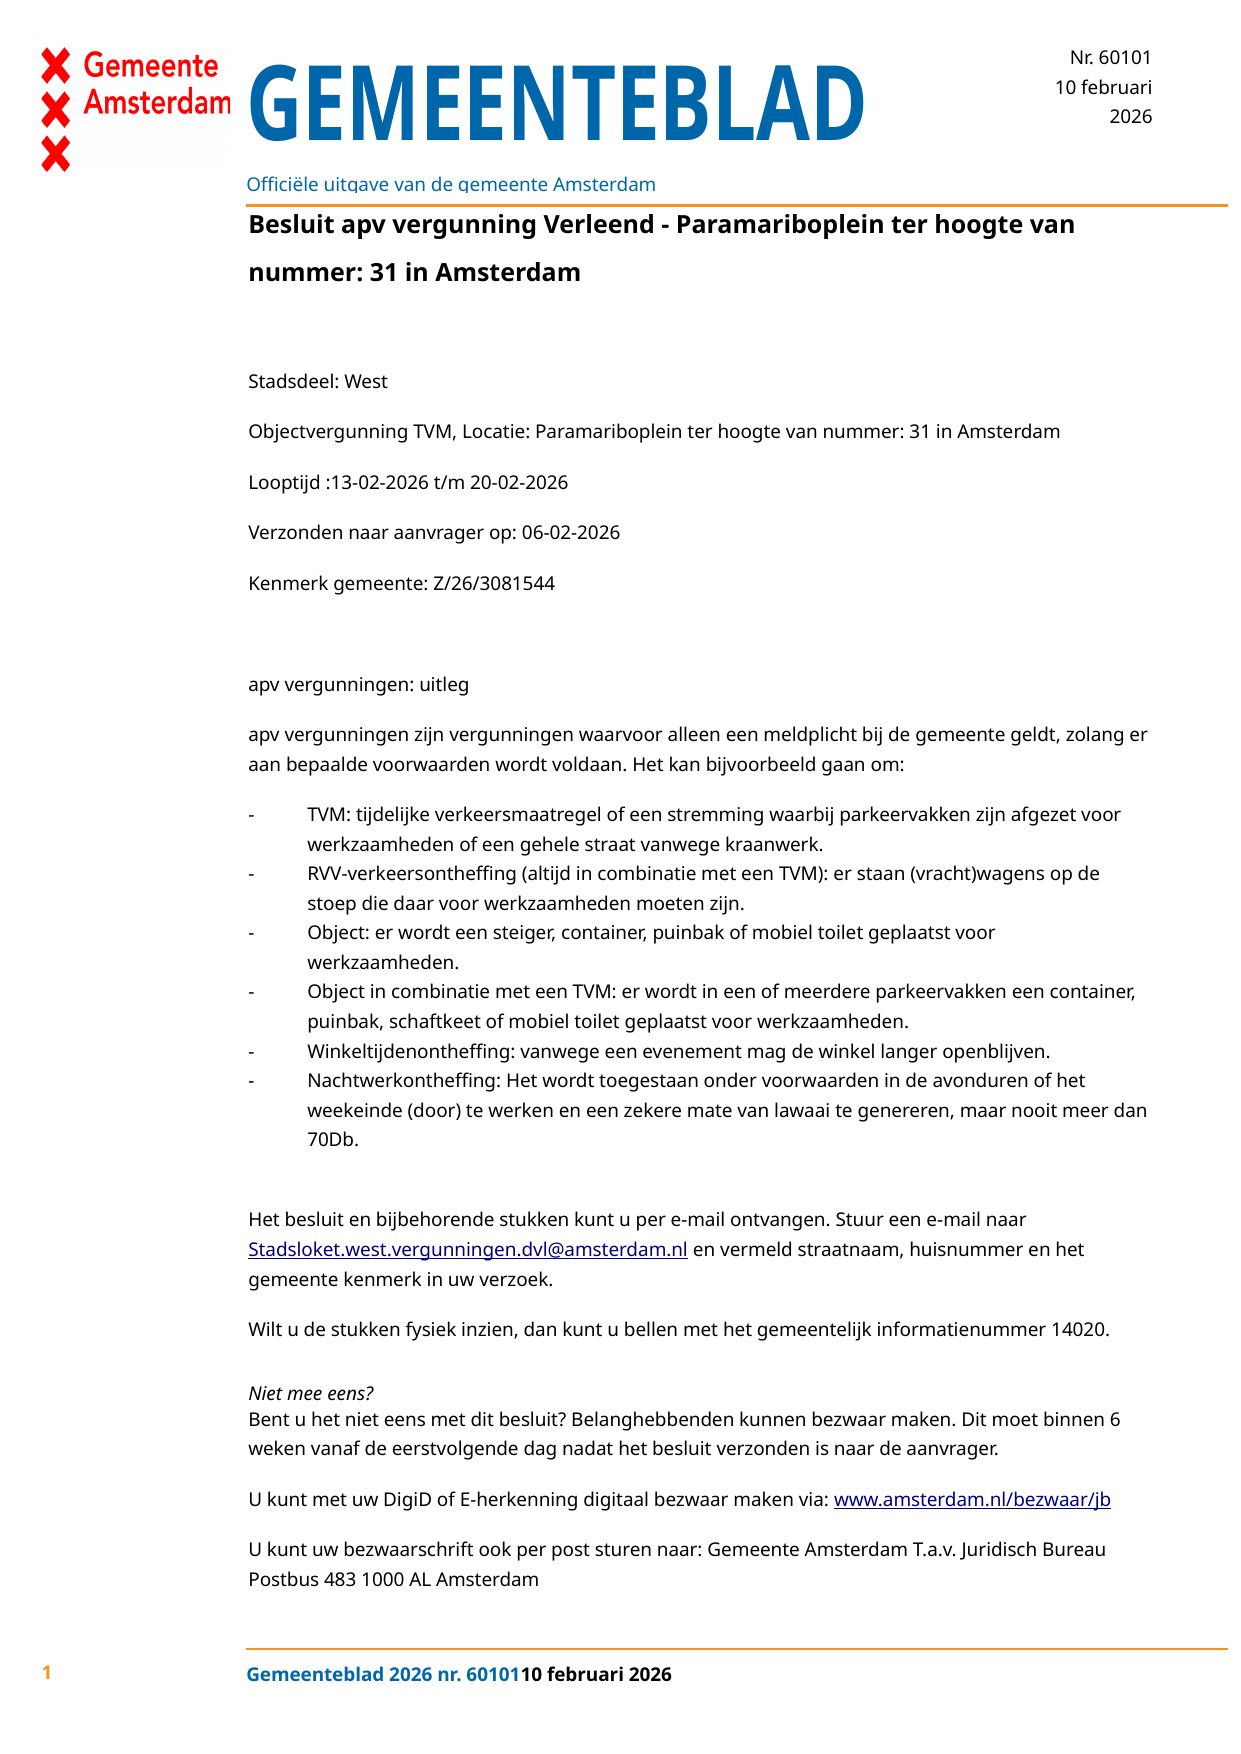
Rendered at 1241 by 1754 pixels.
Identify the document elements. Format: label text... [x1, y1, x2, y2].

text U kunt met uw DigiD of E-herkenning digitaal bezwaar maken via: www.amsterdam.nl/bezwaar/jb [248, 1486, 1152, 1512]
list Object in combinatie met een TVM: er wordt in een of meerdere parkeervakken een container, puinbak, schaftkeet of mobiel toilet geplaatst voor werkzaamheden. [248, 979, 1152, 1034]
text Wilt u de stukken fysiek inzien, dan kunt u bellen met het gemeentelijk informatienummer 14020. [248, 1316, 1152, 1342]
list RVV-verkeersontheffing (altijd in combinatie met een TVM): er staan (vracht)wagens op de stoep die daar voor werkzaamheden moeten zijn. [248, 860, 1152, 916]
text Besluit apv vergunning Verleend - Paramariboplein ter hoogte van nummer: 31 in Amsterdam [248, 207, 1152, 288]
text apv vergunningen zijn vergunningen waarvoor alleen een meldplicht bij de gemeente geldt, zolang er aan bepaalde voorwaarden wordt voldaan. Het kan bijvoorbeeld gaan om: [248, 721, 1152, 777]
text Stadsdeel: West [248, 368, 1152, 394]
list Nachtwerkontheffing: Het wordt toegestaan onder voorwaarden in de avonduren of het weekeinde (door) te werken en een zekere mate van lawaai te genereren, maar nooit meer dan 70Db. [248, 1067, 1152, 1152]
text Het besluit en bijbehorende stukken kunt u per e-mail ontvangen. Stuur een e-mail naar Stadsloket.west.vergunningen.dvl@amsterdam.nl en vermeld straatnaam, huisnummer en het gemeente kenmerk in uw verzoek. [248, 1207, 1152, 1292]
picture [41, 47, 231, 172]
list Object: er wordt een steiger, container, puinbak of mobiel toilet geplaatst voor werkzaamheden. [248, 919, 1152, 975]
text Objectvergunning TVM, Locatie: Paramariboplein ter hoogte van nummer: 31 in Amsterdam [248, 419, 1152, 444]
text Niet mee eens? [248, 1380, 1152, 1406]
text Verzonden naar aanvrager op: 06-02-2026 [248, 519, 1152, 545]
list TVM: tijdelijke verkeersmaatregel of een stremming waarbij parkeervakken zijn afgezet voor werkzaamheden of een gehele straat vanwege kraanwerk. [248, 801, 1152, 857]
text U kunt uw bezwaarschrift ook per post sturen naar: Gemeente Amsterdam T.a.v. Juridisch Bureau Postbus 483 1000 AL Amsterdam [248, 1536, 1152, 1592]
text Kenmerk gemeente: Z/26/3081544 [248, 570, 1152, 596]
text apv vergunningen: uitleg [248, 671, 1152, 697]
list Winkeltijdenontheffing: vanwege een evenement mag de winkel langer openblijven. [248, 1038, 1152, 1064]
text Looptijd :13-02-2026 t/m 20-02-2026 [248, 469, 1152, 495]
text Bent u het niet eens met dit besluit? Belanghebbenden kunnen bezwaar maken. Dit moet binnen 6 weken vanaf de eerstvolgende dag nadat het besluit verzonden is naar de aanvrager. [248, 1406, 1152, 1461]
